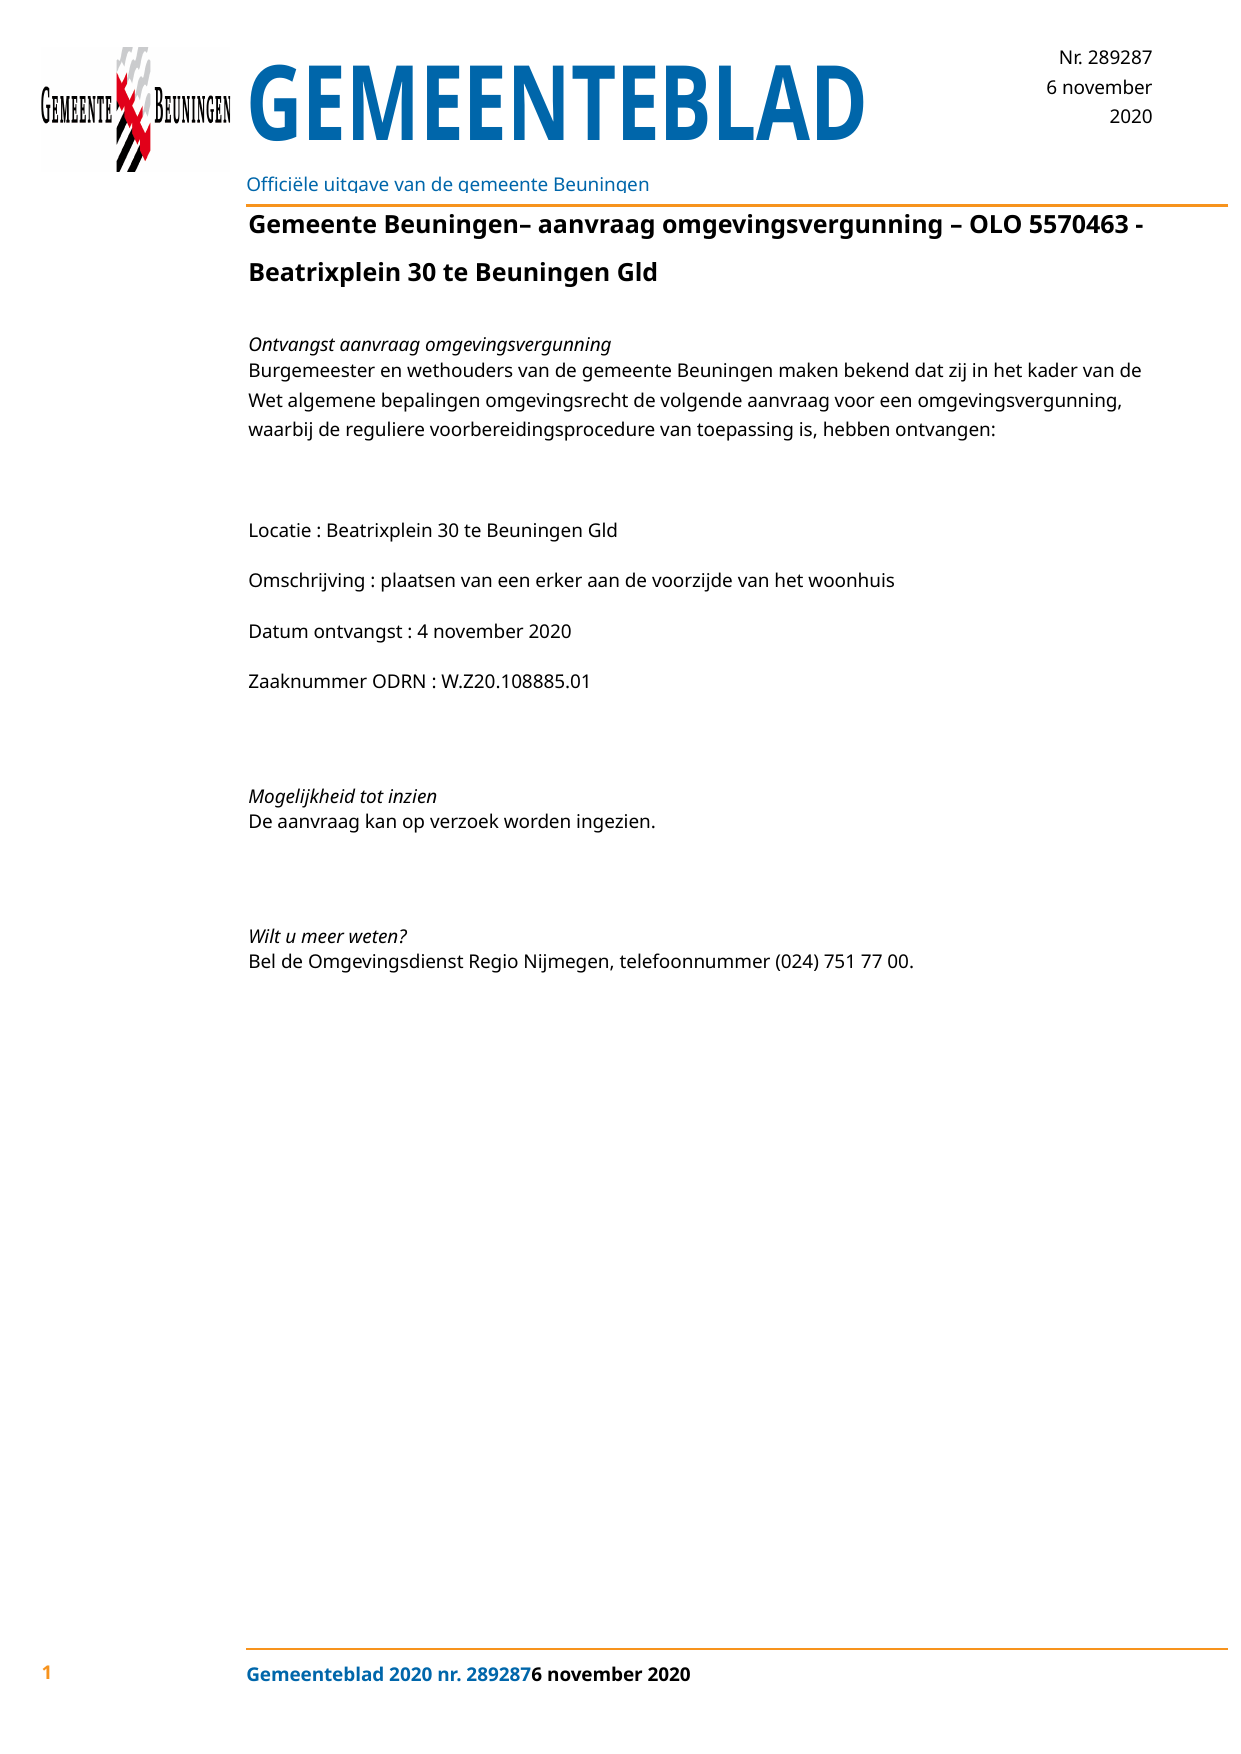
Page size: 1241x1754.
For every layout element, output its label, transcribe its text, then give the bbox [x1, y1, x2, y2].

text Zaaknummer ODRN : W.Z20.108885.01 [248, 668, 1152, 694]
text Bel de Omgevingsdienst Regio Nijmegen, telefoonnummer (024) 751 77 00. [248, 949, 1152, 974]
text Gemeente Beuningen– aanvraag omgevingsvergunning – OLO 5570463 - Beatrixplein 30 te Beuningen Gld [248, 207, 1152, 288]
text Omschrijving : plaatsen van een erker aan de voorzijde van het woonhuis [248, 568, 1152, 593]
text De aanvraag kan op verzoek worden ingezien. [248, 808, 1152, 834]
text Mogelijkheid tot inzien [248, 783, 1152, 808]
text Wilt u meer weten? [248, 923, 1152, 949]
text Ontvangst aanvraag omgevingsvergunning [248, 331, 1152, 357]
text Locatie : Beatrixplein 30 te Beuningen Gld [248, 517, 1152, 543]
text Datum ontvangst : 4 november 2020 [248, 618, 1152, 644]
picture [41, 47, 231, 172]
text Burgemeester en wethouders van de gemeente Beuningen maken bekend dat zij in het kader van de Wet algemene bepalingen omgevingsrecht de volgende aanvraag voor een omgevingsvergunning, waarbij de reguliere voorbereidingsprocedure van toepassing is, hebben ontvangen: [248, 357, 1152, 442]
